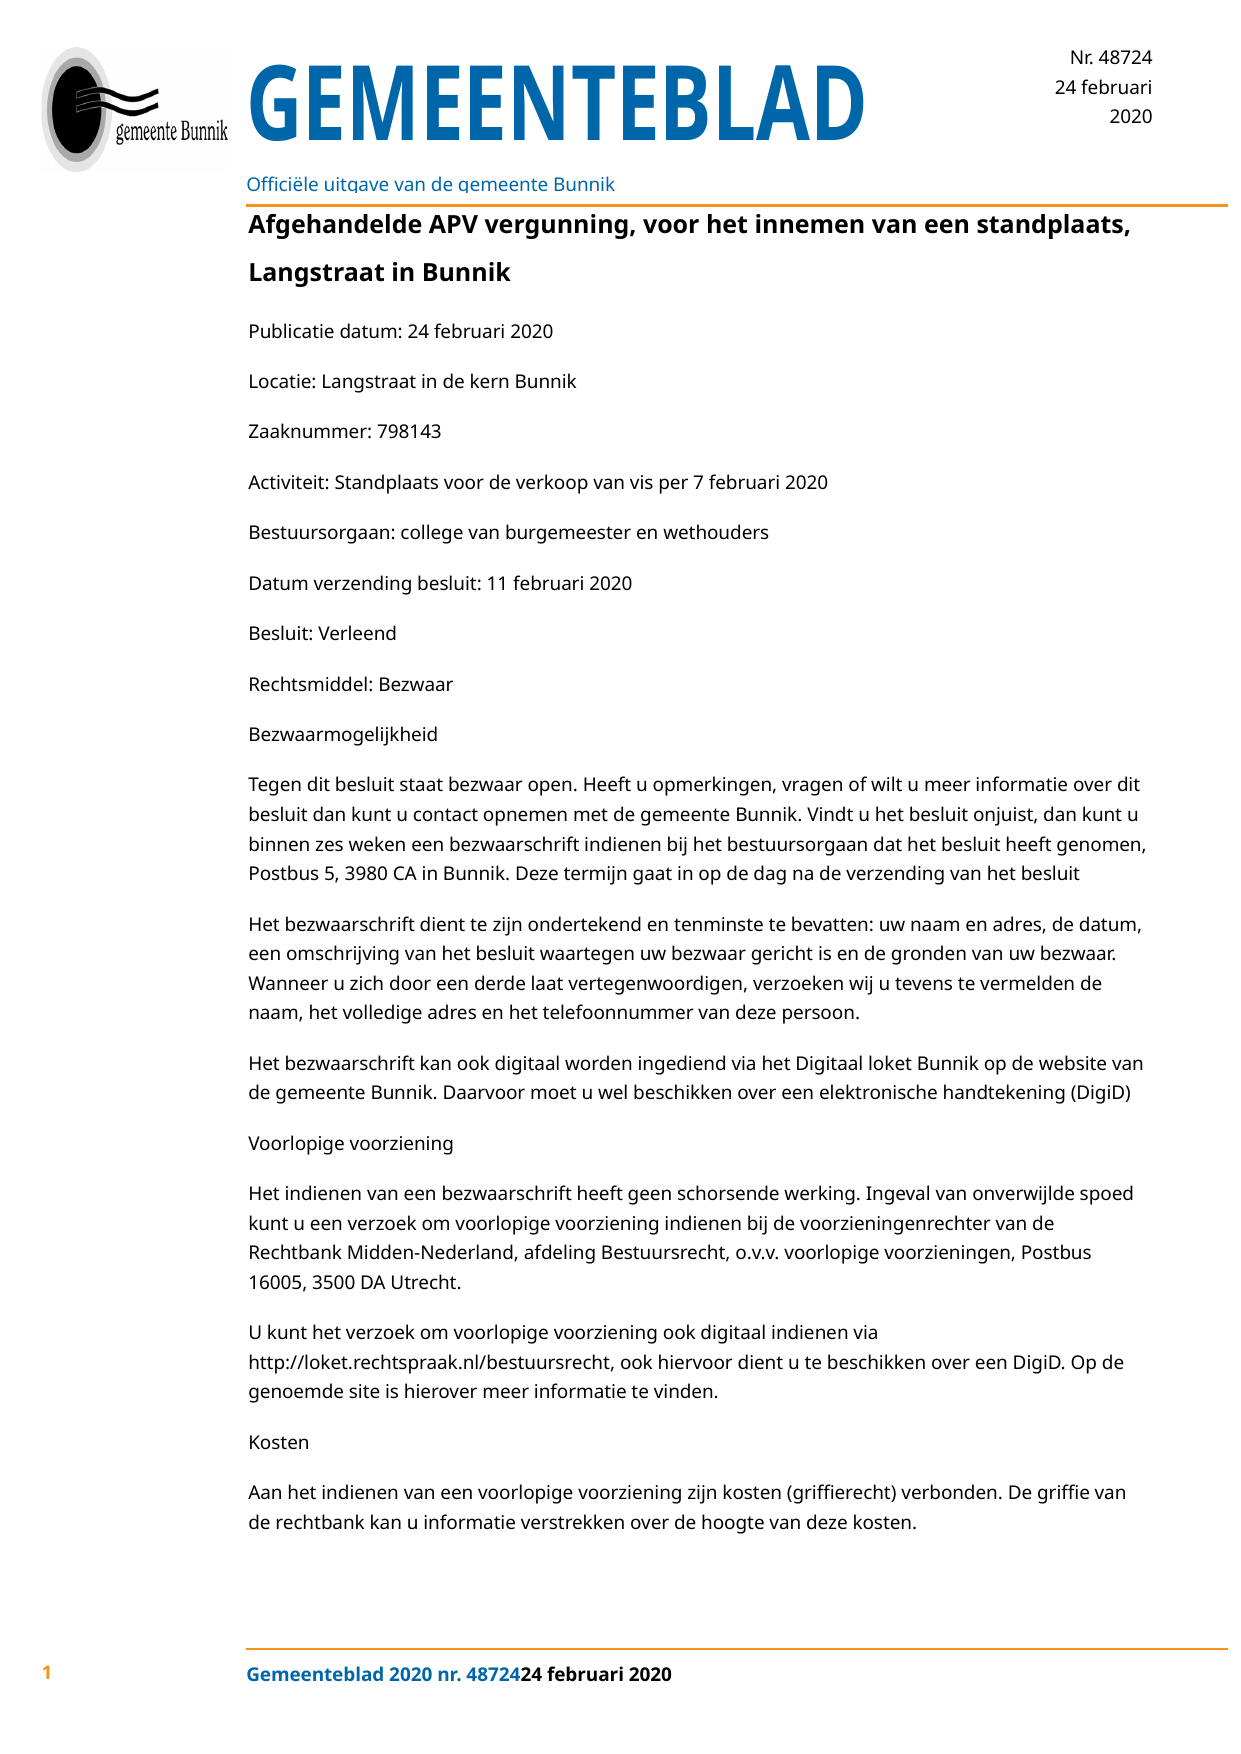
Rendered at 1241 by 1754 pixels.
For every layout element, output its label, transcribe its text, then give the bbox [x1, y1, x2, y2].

text Rechtsmiddel: Bezwaar [248, 671, 1152, 697]
text Besluit: Verleend [248, 620, 1152, 646]
text Kosten [248, 1429, 1152, 1455]
text U kunt het verzoek om voorlopige voorziening ook digitaal indienen via http://loket.rechtspraak.nl/bestuursrecht, ook hiervoor dient u te beschikken over een DigiD. Op de genoemde site is hierover meer informatie te vinden. [248, 1319, 1152, 1404]
text Aan het indienen van een voorlopige voorziening zijn kosten (griffierecht) verbonden. De griffie van de rechtbank kan u informatie verstrekken over de hoogte van deze kosten. [248, 1479, 1152, 1535]
picture [41, 47, 231, 172]
text Voorlopige voorziening [248, 1130, 1152, 1156]
text Afgehandelde APV vergunning, voor het innemen van een standplaats, Langstraat in Bunnik [248, 207, 1152, 288]
text Het bezwaarschrift dient te zijn ondertekend en tenminste te bevatten: uw naam en adres, de datum, een omschrijving van het besluit waartegen uw bezwaar gericht is en de gronden van uw bezwaar. Wanneer u zich door een derde laat vertegenwoordigen, verzoeken wij u tevens te vermelden de naam, het volledige adres en het telefoonnummer van deze persoon. [248, 911, 1152, 1025]
text Activiteit: Standplaats voor de verkoop van vis per 7 februari 2020 [248, 469, 1152, 495]
text Datum verzending besluit: 11 februari 2020 [248, 570, 1152, 596]
text Het indienen van een bezwaarschrift heeft geen schorsende werking. Ingeval van onverwijlde spoed kunt u een verzoek om voorlopige voorziening indienen bij de voorzieningenrechter van de Rechtbank Midden-Nederland, afdeling Bestuursrecht, o.v.v. voorlopige voorzieningen, Postbus 16005, 3500 DA Utrecht. [248, 1180, 1152, 1295]
text Bestuursorgaan: college van burgemeester en wethouders [248, 519, 1152, 545]
text Bezwaarmogelijkheid [248, 721, 1152, 747]
text Locatie: Langstraat in de kern Bunnik [248, 368, 1152, 394]
text Zaaknummer: 798143 [248, 419, 1152, 444]
text Tegen dit besluit staat bezwaar open. Heeft u opmerkingen, vragen of wilt u meer informatie over dit besluit dan kunt u contact opnemen met de gemeente Bunnik. Vindt u het besluit onjuist, dan kunt u binnen zes weken een bezwaarschrift indienen bij het bestuursorgaan dat het besluit heeft genomen, Postbus 5, 3980 CA in Bunnik. Deze termijn gaat in op de dag na de verzending van het besluit [248, 772, 1152, 886]
text Publicatie datum: 24 februari 2020 [248, 318, 1152, 344]
text Het bezwaarschrift kan ook digitaal worden ingediend via het Digitaal loket Bunnik op de website van de gemeente Bunnik. Daarvoor moet u wel beschikken over een elektronische handtekening (DigiD) [248, 1050, 1152, 1105]
